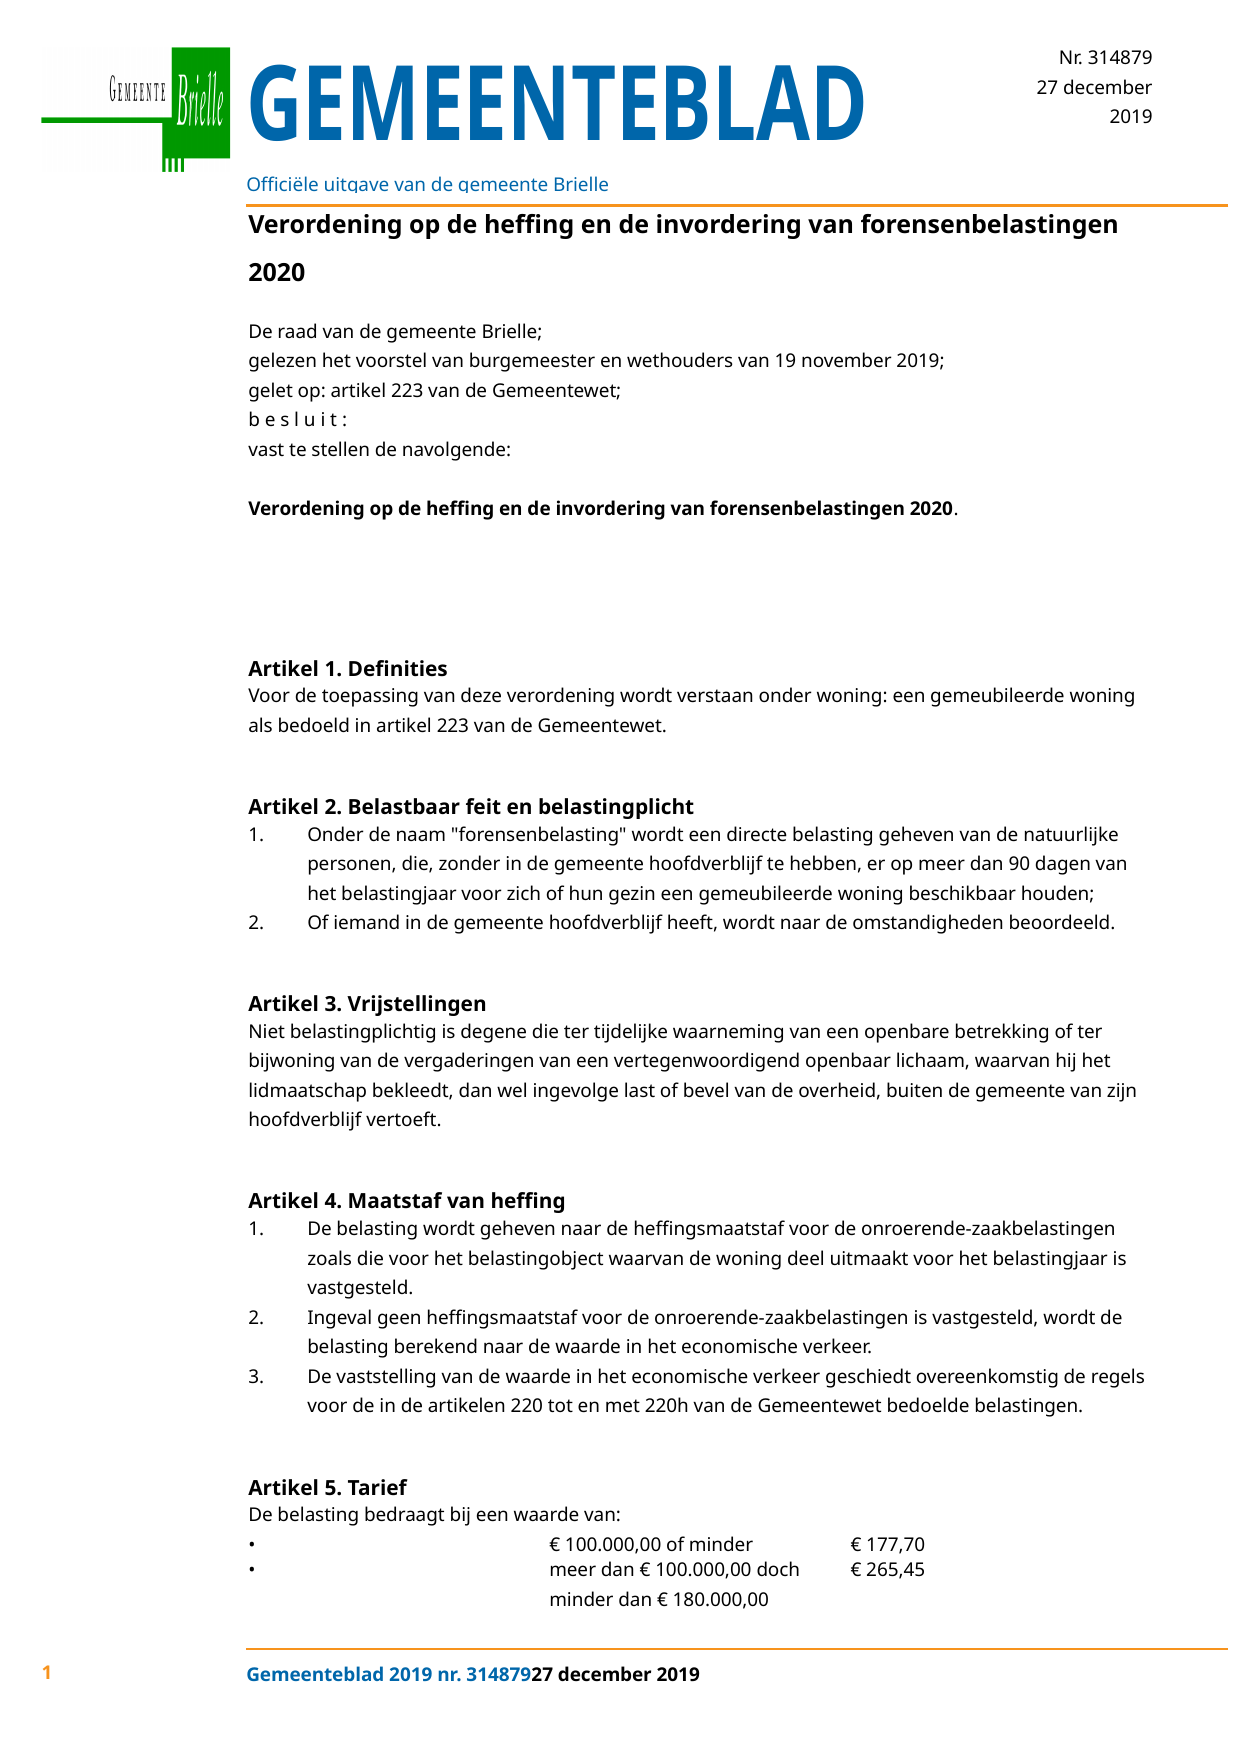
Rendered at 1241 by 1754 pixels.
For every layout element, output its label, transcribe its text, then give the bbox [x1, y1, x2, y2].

picture [41, 47, 231, 172]
table_header € 100.000,00 of minder [549, 1531, 850, 1556]
table_header € 177,70 [850, 1531, 1152, 1556]
table_header • [248, 1531, 549, 1556]
table_cell meer dan € 100.000,00 doch minder dan € 180.000,00 [549, 1556, 850, 1612]
table_cell • [248, 1556, 549, 1612]
text Voor de toepassing van deze verordening wordt verstaan onder woning: een gemeubileerde woning als bedoeld in artikel 223 van de Gemeentewet. [248, 683, 1152, 738]
text De raad van de gemeente Brielle; [248, 318, 1152, 344]
list Ingeval geen heffingsmaatstaf voor de onroerende-zaakbelastingen is vastgesteld, wordt de belasting berekend naar de waarde in het economische verkeer. [248, 1304, 1152, 1359]
text Artikel 2. Belastbaar feit en belastingplicht [248, 792, 1152, 821]
list Of iemand in de gemeente hoofdverblijf heeft, wordt naar de omstandigheden beoordeeld. [248, 909, 1152, 935]
text Verordening op de heffing en de invordering van forensenbelastingen 2020 [248, 207, 1152, 288]
text Verordening op de heffing en de invordering van forensenbelastingen 2020. [248, 495, 1152, 521]
text gelezen het voorstel van burgemeester en wethouders van 19 november 2019; [248, 347, 1152, 373]
text b e s l u i t : [248, 407, 1152, 432]
list Onder de naam "forensenbelasting" wordt een directe belasting geheven van de natuurlijke personen, die, zonder in de gemeente hoofdverblijf te hebben, er op meer dan 90 dagen van het belastingjaar voor zich of hun gezin een gemeubileerde woning beschikbaar houden; [248, 821, 1152, 906]
text Artikel 1. Definities [248, 654, 1152, 683]
table_cell € 265,45 [850, 1556, 1152, 1612]
text De belasting bedraagt bij een waarde van: [248, 1501, 1152, 1527]
list De belasting wordt geheven naar de heffingsmaatstaf voor de onroerende-zaakbelastingen zoals die voor het belastingobject waarvan de woning deel uitmaakt voor het belastingjaar is vastgesteld. [248, 1215, 1152, 1300]
list De vaststelling van de waarde in het economische verkeer geschiedt overeenkomstig de regels voor de in de artikelen 220 tot en met 220h van de Gemeentewet bedoelde belastingen. [248, 1363, 1152, 1418]
text gelet op: artikel 223 van de Gemeentewet; [248, 377, 1152, 403]
text Artikel 3. Vrijstellingen [248, 989, 1152, 1018]
text vast te stellen de navolgende: [248, 436, 1152, 462]
text Artikel 4. Maatstaf van heffing [248, 1187, 1152, 1215]
text Artikel 5. Tarief [248, 1473, 1152, 1501]
text Niet belastingplichtig is degene die ter tijdelijke waarneming van een openbare betrekking of ter bijwoning van de vergaderingen van een vertegenwoordigend openbaar lichaam, waarvan hij het lidmaatschap bekleedt, dan wel ingevolge last of bevel van de overheid, buiten de gemeente van zijn hoofdverblijf vertoeft. [248, 1018, 1152, 1132]
